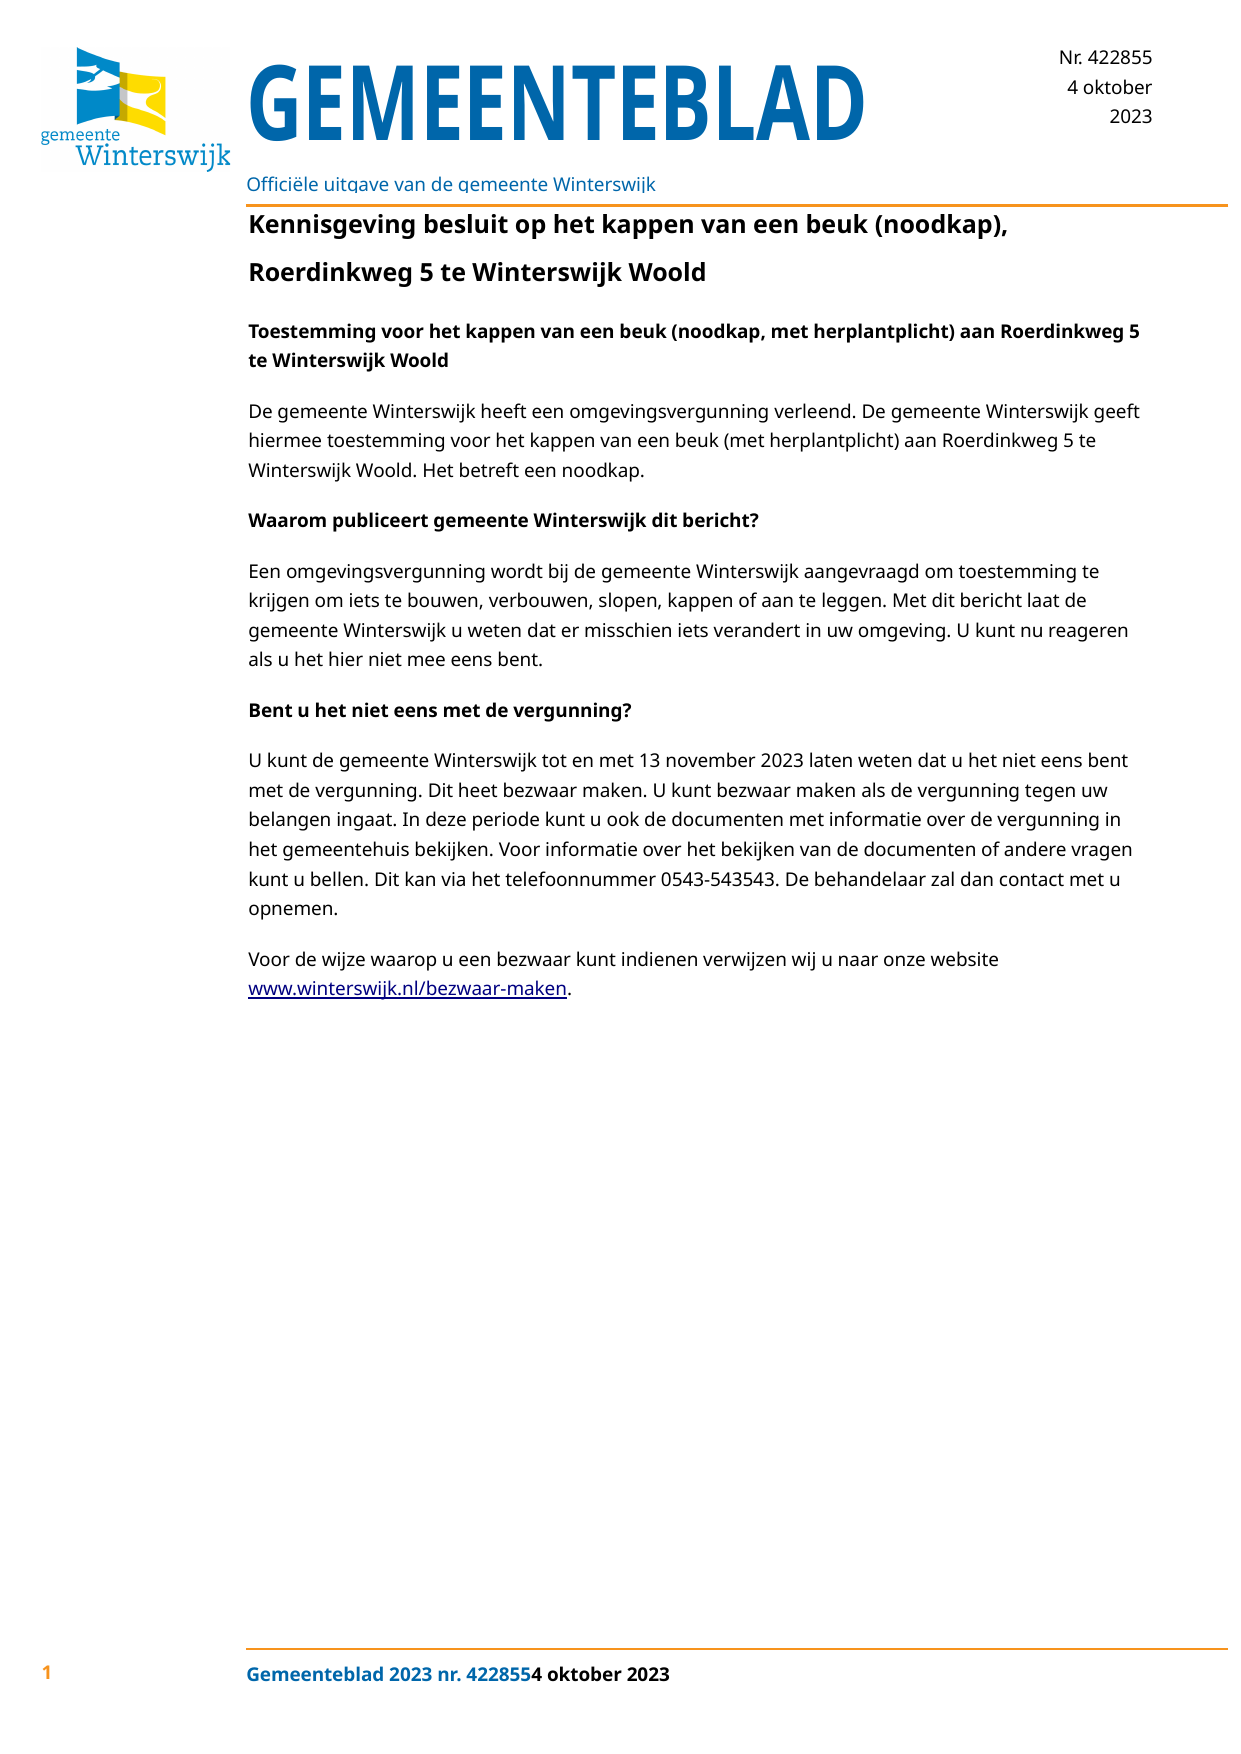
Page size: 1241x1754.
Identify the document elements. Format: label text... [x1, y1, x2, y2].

picture [225, 153, 231, 162]
text Kennisgeving besluit op het kappen van een beuk (noodkap), Roerdinkweg 5 te Winterswijk Woold [248, 207, 1152, 288]
text Voor de wijze waarop u een bezwaar kunt indienen verwijzen wij u naar onze website www.winterswijk.nl/bezwaar-maken. [248, 946, 1152, 1001]
text De gemeente Winterswijk heeft een omgevingsvergunning verleend. De gemeente Winterswijk geeft hiermee toestemming voor het kappen van een beuk (met herplantplicht) aan Roerdinkweg 5 te Winterswijk Woold. Het betreft een noodkap. [248, 398, 1152, 483]
text U kunt de gemeente Winterswijk tot en met 13 november 2023 laten weten dat u het niet eens bent met de vergunning. Dit heet bezwaar maken. U kunt bezwaar maken als de vergunning tegen uw belangen ingaat. In deze periode kunt u ook de documenten met informatie over de vergunning in het gemeentehuis bekijken. Voor informatie over het bekijken van de documenten of andere vragen kunt u bellen. Dit kan via het telefoonnummer 0543-543543. De behandelaar zal dan contact met u opnemen. [248, 747, 1152, 921]
text Waarom publiceert gemeente Winterswijk dit bericht? [248, 507, 1152, 533]
text Bent u het niet eens met de vergunning? [248, 697, 1152, 723]
text Een omgevingsvergunning wordt bij de gemeente Winterswijk aangevraagd om toestemming te krijgen om iets te bouwen, verbouwen, slopen, kappen of aan te leggen. Met dit bericht laat de gemeente Winterswijk u weten dat er misschien iets verandert in uw omgeving. U kunt nu reageren als u het hier niet mee eens bent. [248, 558, 1152, 672]
picture [41, 47, 231, 172]
text Toestemming voor het kappen van een beuk (noodkap, met herplantplicht) aan Roerdinkweg 5 te Winterswijk Woold [248, 318, 1152, 373]
